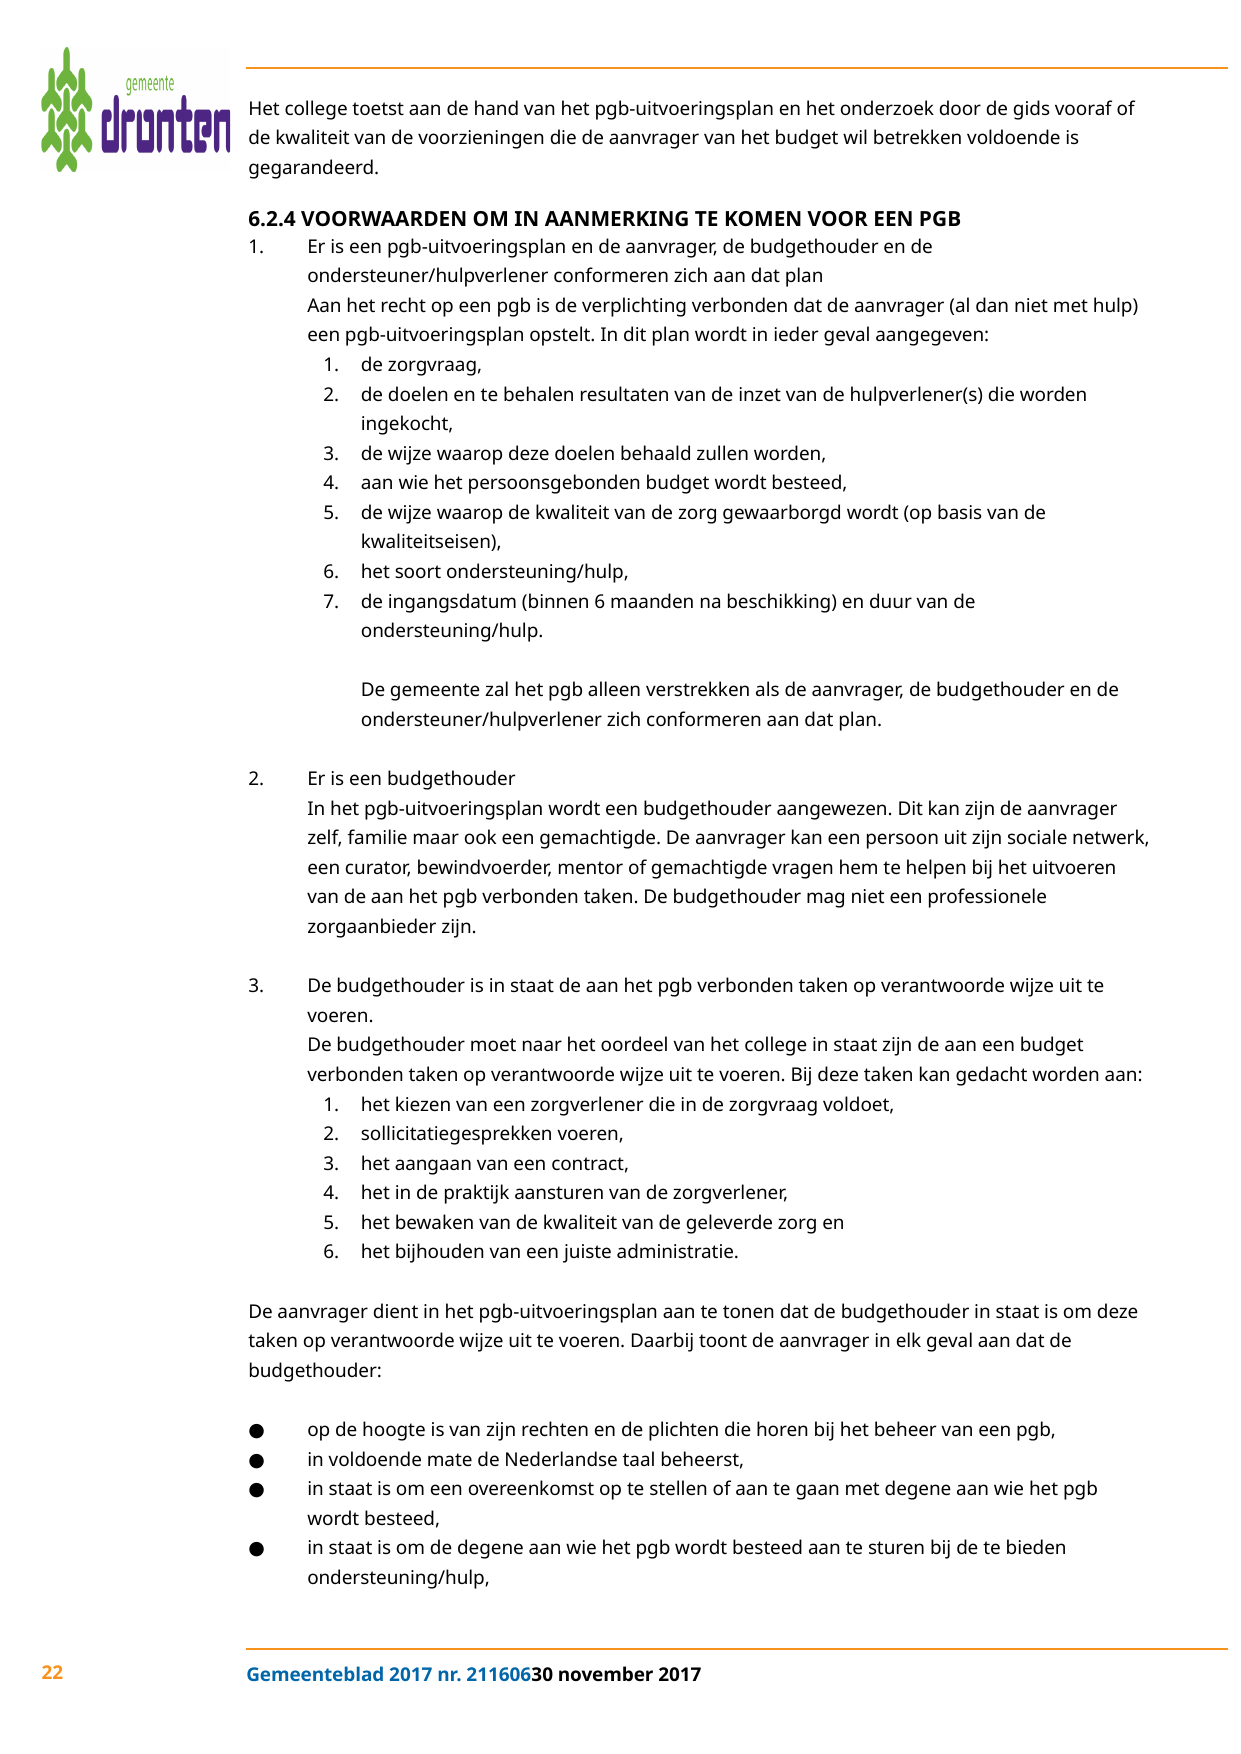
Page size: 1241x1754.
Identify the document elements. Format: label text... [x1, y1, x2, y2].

text 6.2.4 VOORWAARDEN OM IN AANMERKING TE KOMEN VOOR EEN PGB [248, 204, 1152, 233]
list de wijze waarop deze doelen behaald zullen worden, [323, 440, 1152, 466]
list het soort ondersteuning/hulp, [323, 558, 1152, 584]
list Er is een budgethouder [248, 765, 1152, 791]
list ondersteuning/hulp. [323, 617, 1152, 643]
list Er is een pgb-uitvoeringsplan en de aanvrager, de budgethouder en de ondersteuner/hulpverlener conformeren zich aan dat plan [248, 233, 1152, 288]
list De budgethouder is in staat de aan het pgb verbonden taken op verantwoorde wijze uit te voeren. [248, 972, 1152, 1028]
list In het pgb-uitvoeringsplan wordt een budgethouder aangewezen. Dit kan zijn de aanvrager zelf, familie maar ook een gemachtigde. De aanvrager kan een persoon uit zijn sociale netwerk, een curator, bewindvoerder, mentor of gemachtigde vragen hem te helpen bij het uitvoeren van de aan het pgb verbonden taken. De budgethouder mag niet een professionele zorgaanbieder zijn. [248, 795, 1152, 939]
list in voldoende mate de Nederlandse taal beheerst, [248, 1446, 1152, 1471]
list aan wie het persoonsgebonden budget wordt besteed, [323, 469, 1152, 495]
list het aangaan van een contract, [323, 1150, 1152, 1176]
list het bewaken van de kwaliteit van de geleverde zorg en [323, 1209, 1152, 1235]
list de zorgvraag, [323, 351, 1152, 377]
list Aan het recht op een pgb is de verplichting verbonden dat de aanvrager (al dan niet met hulp) een pgb-uitvoeringsplan opstelt. In dit plan wordt in ieder geval aangegeven: [248, 292, 1152, 347]
list het bijhouden van een juiste administratie. [323, 1239, 1152, 1264]
list in staat is om een overeenkomst op te stellen of aan te gaan met degene aan wie het pgb [248, 1475, 1152, 1501]
list De gemeente zal het pgb alleen verstrekken als de aanvrager, de budgethouder en de ondersteuner/hulpverlener zich conformeren aan dat plan. [323, 677, 1152, 732]
list De budgethouder moet naar het oordeel van het college in staat zijn de aan een budget verbonden taken op verantwoorde wijze uit te voeren. Bij deze taken kan gedacht worden aan: [248, 1032, 1152, 1087]
list de doelen en te behalen resultaten van de inzet van de hulpverlener(s) die worden ingekocht, [323, 381, 1152, 436]
list het in de praktijk aansturen van de zorgverlener, [323, 1179, 1152, 1205]
list sollicitatiegesprekken voeren, [323, 1120, 1152, 1146]
list in staat is om de degene aan wie het pgb wordt besteed aan te sturen bij de te bieden ondersteuning/hulp, [248, 1534, 1152, 1590]
list het kiezen van een zorgverlener die in de zorgvraag voldoet, [323, 1091, 1152, 1116]
text De aanvrager dient in het pgb-uitvoeringsplan aan te tonen dat de budgethouder in staat is om deze taken op verantwoorde wijze uit te voeren. Daarbij toont de aanvrager in elk geval aan dat de budgethouder: [248, 1298, 1152, 1383]
list wordt besteed, [248, 1505, 1152, 1531]
picture [41, 47, 231, 172]
list op de hoogte is van zijn rechten en de plichten die horen bij het beheer van een pgb, [248, 1416, 1152, 1442]
text Het college toetst aan de hand van het pgb-uitvoeringsplan en het onderzoek door de gids vooraf of de kwaliteit van de voorzieningen die de aanvrager van het budget wil betrekken voldoende is gegarandeerd. [248, 95, 1152, 180]
list de ingangsdatum (binnen 6 maanden na beschikking) en duur van de [323, 588, 1152, 613]
list de wijze waarop de kwaliteit van de zorg gewaarborgd wordt (op basis van de kwaliteitseisen), [323, 499, 1152, 554]
